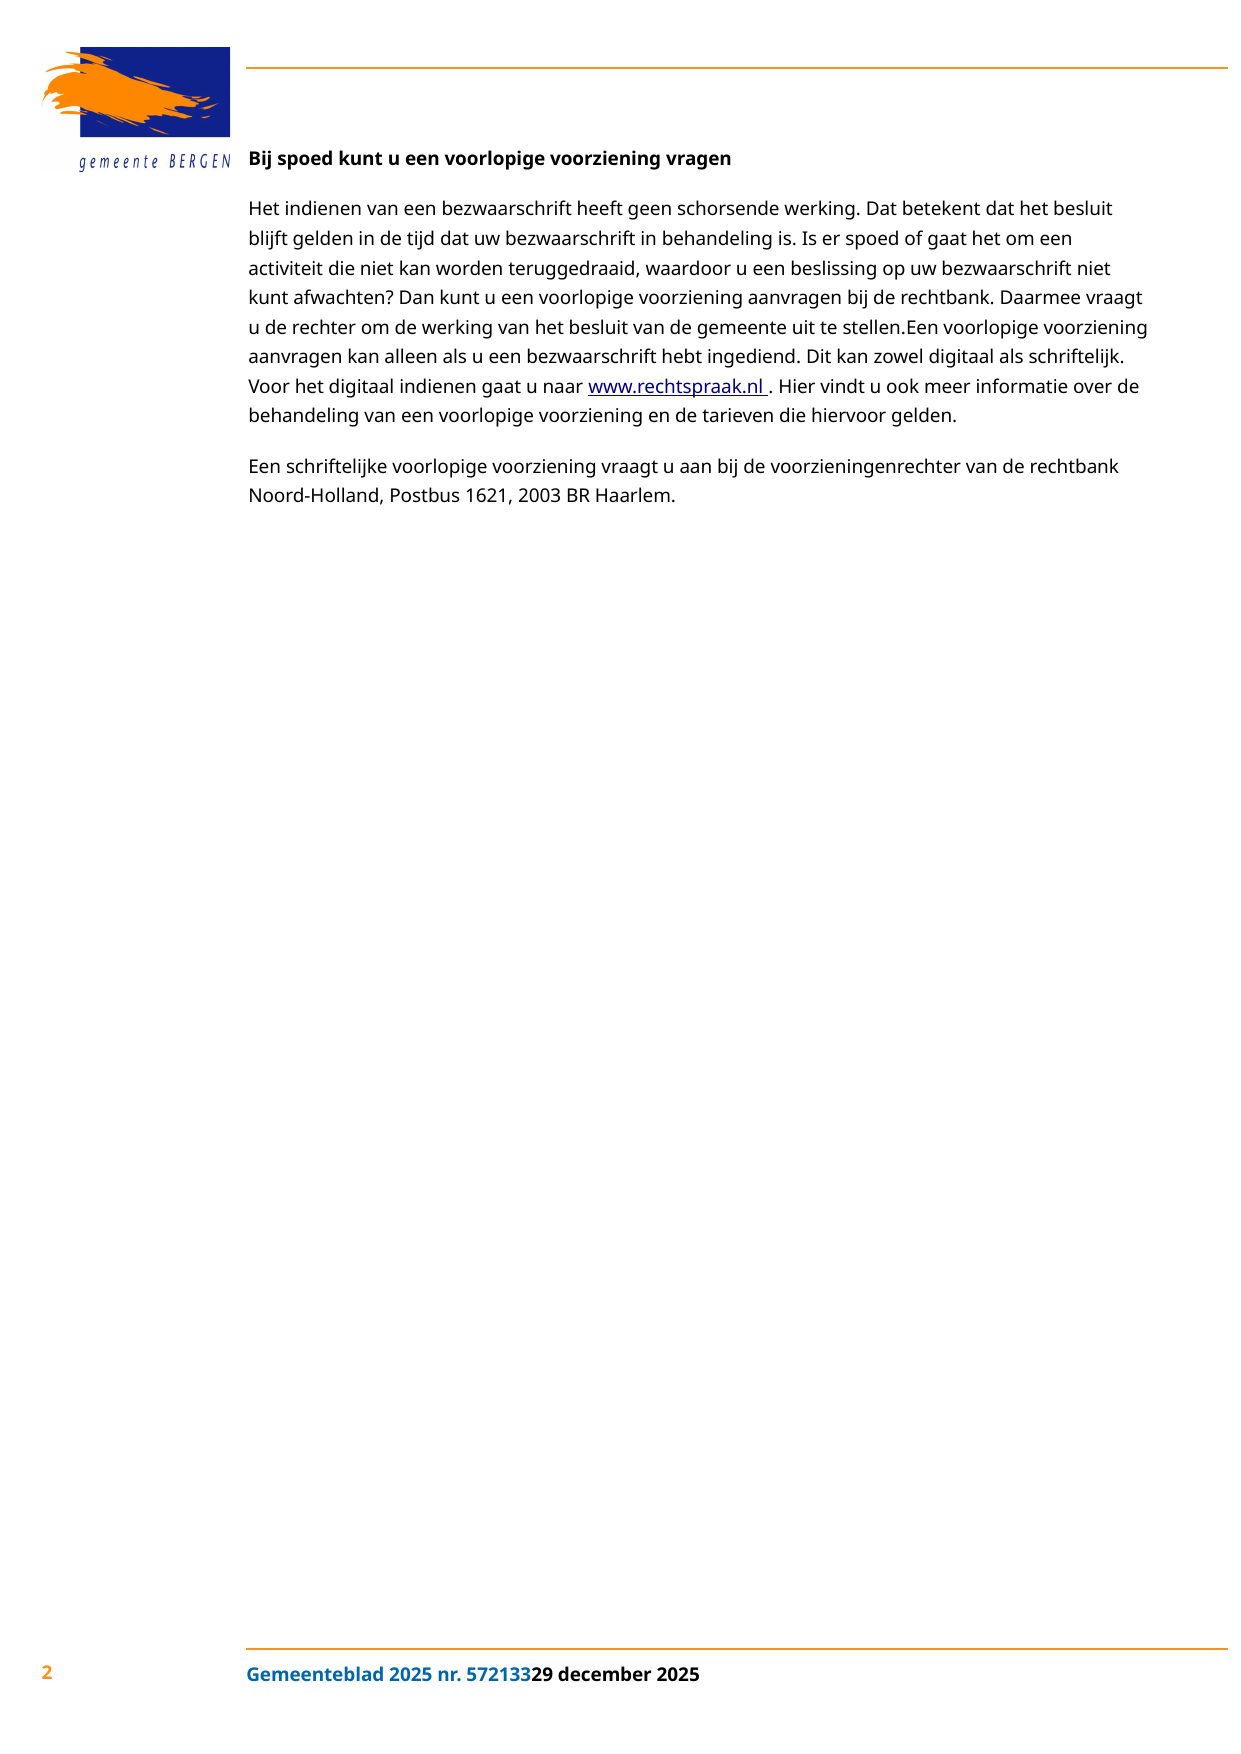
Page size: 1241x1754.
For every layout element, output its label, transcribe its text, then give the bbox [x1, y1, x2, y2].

text Het indienen van een bezwaarschrift heeft geen schorsende werking. Dat betekent dat het besluit blijft gelden in de tijd dat uw bezwaarschrift in behandeling is. Is er spoed of gaat het om een activiteit die niet kan worden teruggedraaid, waardoor u een beslissing op uw bezwaarschrift niet kunt afwachten? Dan kunt u een voorlopige voorziening aanvragen bij de rechtbank. Daarmee vraagt u de rechter om de werking van het besluit van de gemeente uit te stellen.Een voorlopige voorziening aanvragen kan alleen als u een bezwaarschrift hebt ingediend. Dit kan zowel digitaal als schriftelijk. Voor het digitaal indienen gaat u naar www.rechtspraak.nl . Hier vindt u ook meer informatie over de behandeling van een voorlopige voorziening en de tarieven die hiervoor gelden. [248, 196, 1152, 428]
text Een schriftelijke voorlopige voorziening vraagt u aan bij de voorzieningenrechter van de rechtbank Noord-Holland, Postbus 1621, 2003 BR Haarlem. [248, 453, 1152, 508]
picture [41, 47, 231, 172]
text Bij spoed kunt u een voorlopige voorziening vragen [248, 145, 1152, 171]
